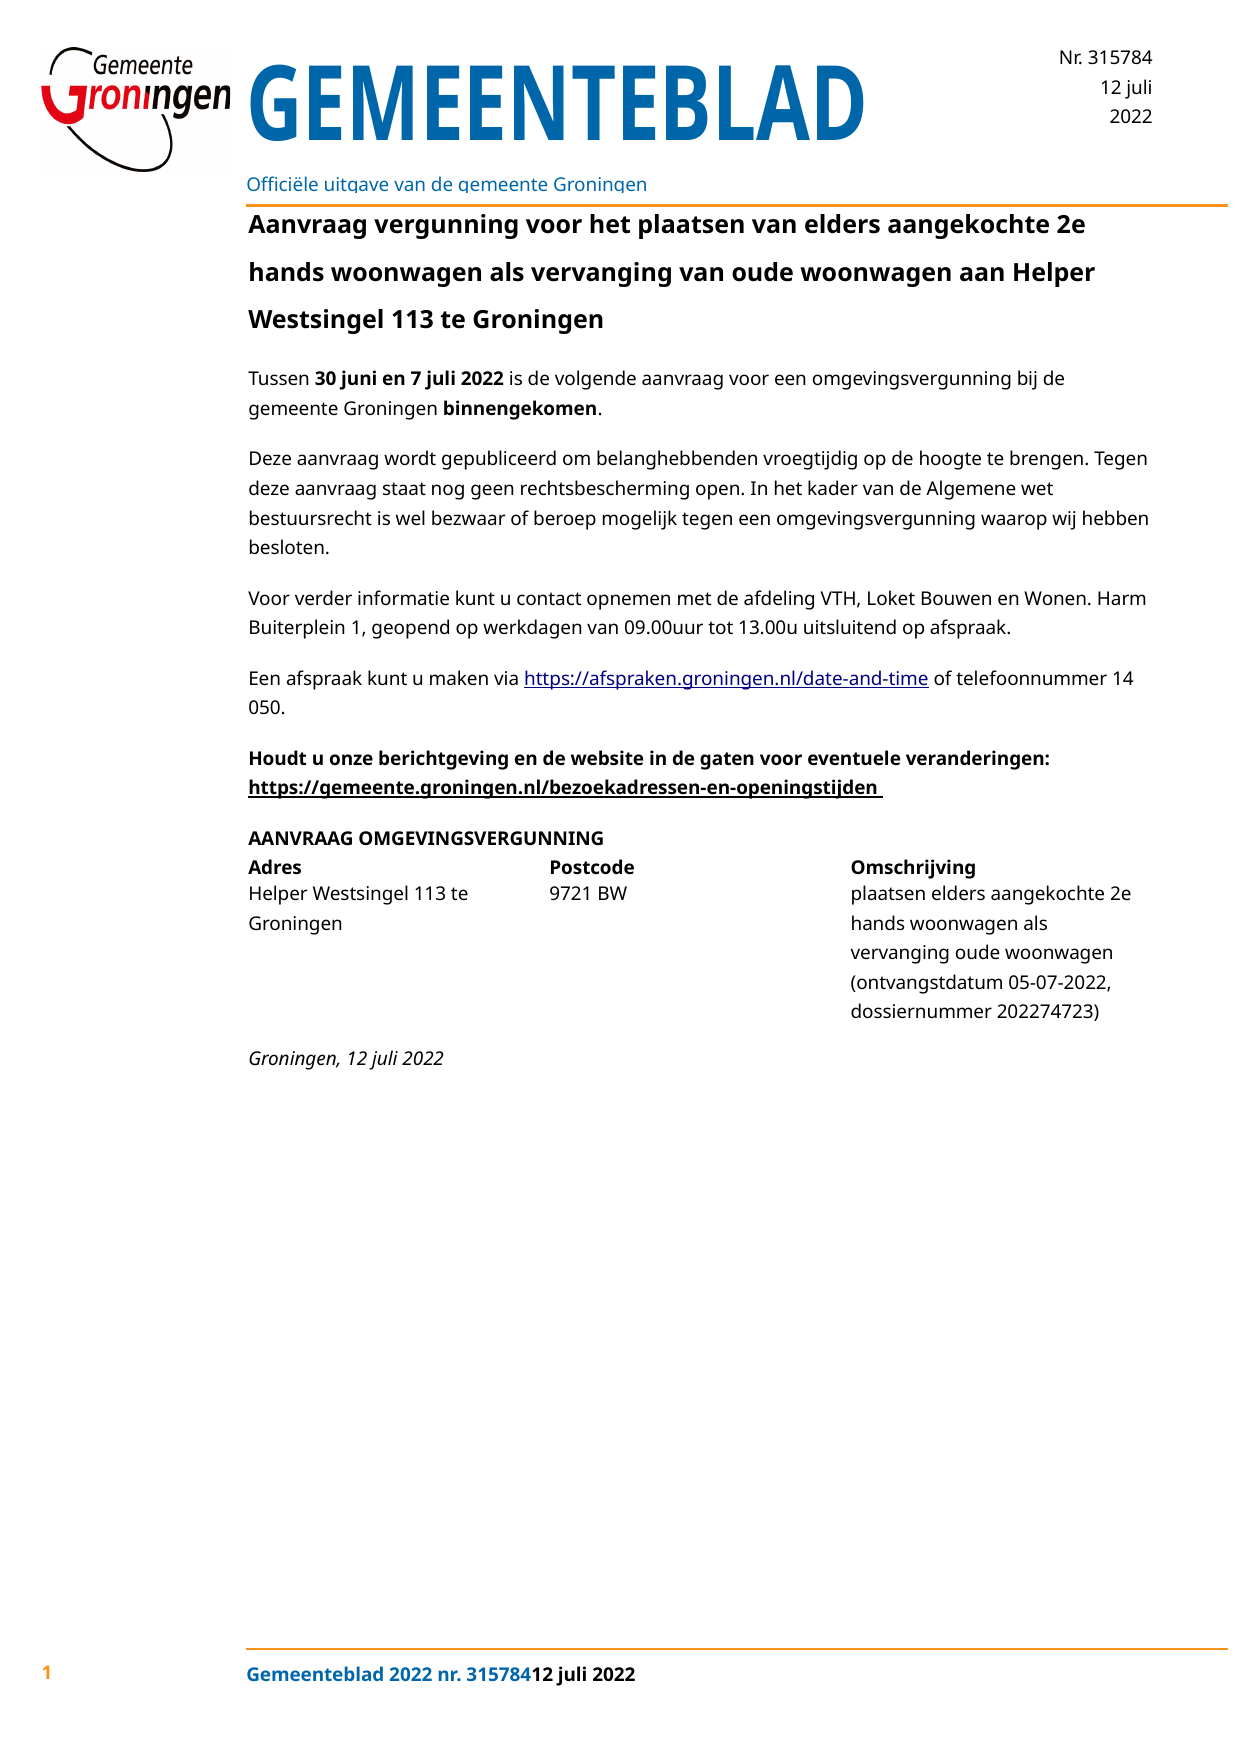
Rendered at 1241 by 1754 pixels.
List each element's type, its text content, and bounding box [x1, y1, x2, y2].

text Tussen 30 juni en 7 juli 2022 is de volgende aanvraag voor een omgevingsvergunning bij de gemeente Groningen binnengekomen. [248, 366, 1152, 421]
text Houdt u onze berichtgeving en de website in de gaten voor eventuele veranderingen: https://gemeente.groningen.nl/bezoekadressen-en-openingstijden [248, 745, 1152, 800]
text Deze aanvraag wordt gepubliceerd om belanghebbenden vroegtijdig op de hoogte te brengen. Tegen deze aanvraag staat nog geen rechtsbescherming open. In het kader van de Algemene wet bestuursrecht is wel bezwaar of beroep mogelijk tegen een omgevingsvergunning waarop wij hebben besloten. [248, 446, 1152, 560]
table_cell 9721 BW [549, 880, 850, 1024]
text Aanvraag vergunning voor het plaatsen van elders aangekochte 2e hands woonwagen als vervanging van oude woonwagen aan Helper Westsingel 113 te Groningen [248, 207, 1152, 336]
table_header Postcode [549, 854, 850, 880]
text Groningen, 12 juli 2022 [248, 1046, 1152, 1071]
text Voor verder informatie kunt u contact opnemen met de afdeling VTH, Loket Bouwen en Wonen. Harm Buiterplein 1, geopend op werkdagen van 09.00uur tot 13.00u uitsluitend op afspraak. [248, 585, 1152, 640]
table_header Adres [248, 854, 549, 880]
table_cell Helper Westsingel 113 te Groningen [248, 880, 549, 1024]
text Een afspraak kunt u maken via https://afspraken.groningen.nl/date-and-time of telefoonnummer 14 050. [248, 665, 1152, 720]
text AANVRAAG OMGEVINGSVERGUNNING [248, 825, 1152, 850]
picture [41, 47, 231, 172]
table_header Omschrijving [850, 854, 1152, 880]
table_cell plaatsen elders aangekochte 2e hands woonwagen als vervanging oude woonwagen (ontvangstdatum 05-07-2022, dossiernummer 202274723) [850, 880, 1152, 1024]
